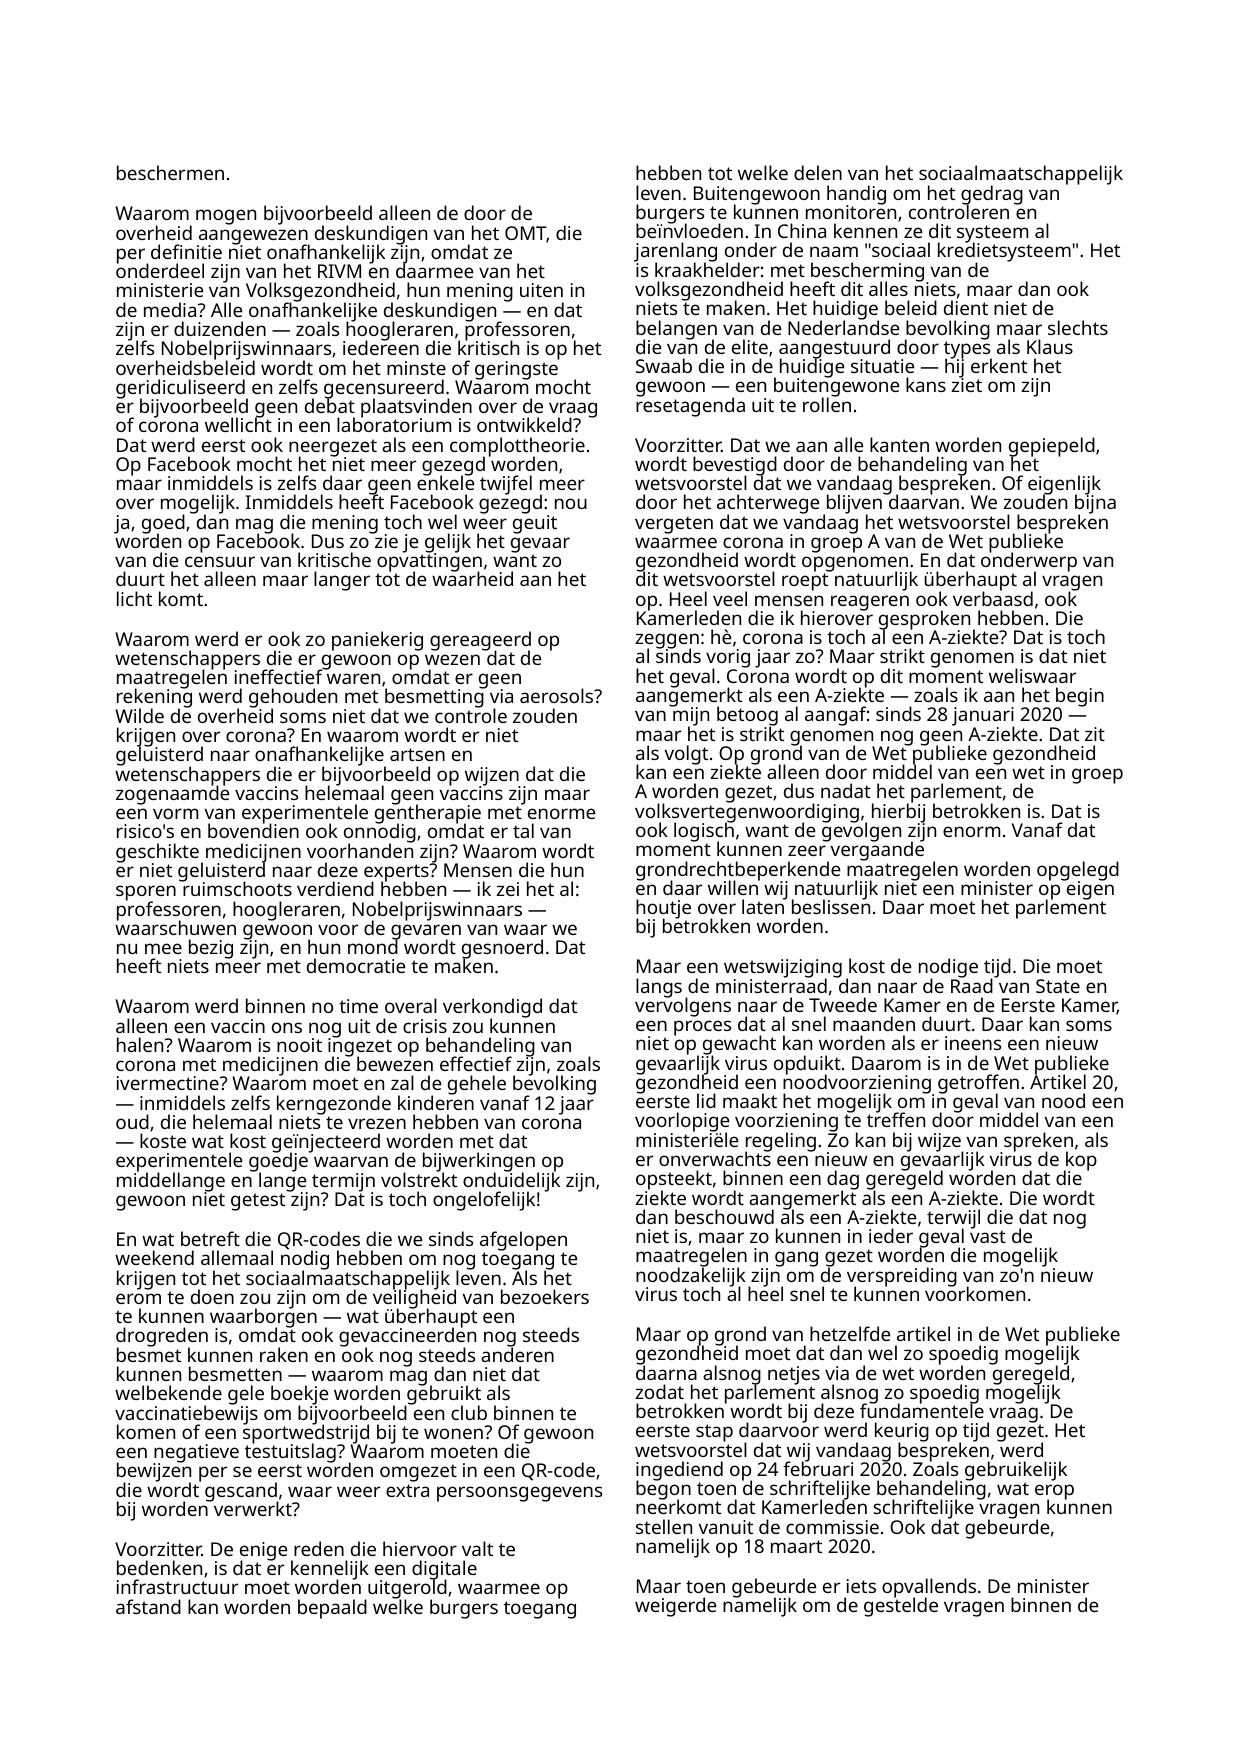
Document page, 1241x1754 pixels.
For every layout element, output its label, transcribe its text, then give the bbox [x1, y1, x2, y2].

text Maar toen gebeurde er iets opvallends. De minister weigerde namelijk om de gestelde vragen binnen de [635, 1578, 1125, 1616]
text Waarom werd binnen no time overal verkondigd dat alleen een vaccin ons nog uit de crisis zou kunnen halen? Waarom is nooit ingezet op behandeling van corona met medicijnen die bewezen effectief zijn, zoals ivermectine? Waarom moet en zal de gehele bevolking — inmiddels zelfs kerngezonde kinderen vanaf 12 jaar oud, die helemaal niets te vrezen hebben van corona — koste wat kost geïnjecteerd worden met dat experimentele goedje waarvan de bijwerkingen op middellange en lange termijn volstrekt onduidelijk zijn, gewoon niet getest zijn? Dat is toch ongelofelijk! [115, 998, 605, 1210]
text Maar op grond van hetzelfde artikel in de Wet publieke gezondheid moet dat dan wel zo spoedig mogelijk daarna alsnog netjes via de wet worden geregeld, zodat het parlement alsnog zo spoedig mogelijk betrokken wordt bij deze fundamentele vraag. De eerste stap daarvoor werd keurig op tijd gezet. Het wetsvoorstel dat wij vandaag bespreken, werd ingediend op 24 februari 2020. Zoals gebruikelijk begon toen de schriftelijke behandeling, wat erop neerkomt dat Kamerleden schriftelijke vragen kunnen stellen vanuit de commissie. Ook dat gebeurde, namelijk op 18 maart 2020. [635, 1326, 1125, 1557]
text Waarom mogen bijvoorbeeld alleen de door de overheid aangewezen deskundigen van het OMT, die per definitie niet onafhankelijk zijn, omdat ze onderdeel zijn van het RIVM en daarmee van het ministerie van Volksgezondheid, hun mening uiten in de media? Alle onafhankelijke deskundigen — en dat zijn er duizenden — zoals hoogleraren, professoren, zelfs Nobelprijswinnaars, iedereen die kritisch is op het overheidsbeleid wordt om het minste of geringste geridiculiseerd en zelfs gecensureerd. Waarom mocht er bijvoorbeeld geen debat plaatsvinden over de vraag of corona wellicht in een laboratorium is ontwikkeld? Dat werd eerst ook neergezet als een complottheorie. Op Facebook mocht het niet meer gezegd worden, maar inmiddels is zelfs daar geen enkele twijfel meer over mogelijk. Inmiddels heeft Facebook gezegd: nou ja, goed, dan mag die mening toch wel weer geuit worden op Facebook. Dus zo zie je gelijk het gevaar van die censuur van kritische opvattingen, want zo duurt het alleen maar langer tot de waarheid aan het licht komt. [115, 205, 605, 610]
text En wat betreft die QR-codes die we sinds afgelopen weekend allemaal nodig hebben om nog toegang te krijgen tot het sociaalmaatschappelijk leven. Als het erom te doen zou zijn om de veiligheid van bezoekers te kunnen waarborgen — wat überhaupt een drogreden is, omdat ook gevaccineerden nog steeds besmet kunnen raken en ook nog steeds anderen kunnen besmetten — waarom mag dan niet dat welbekende gele boekje worden gebruikt als vaccinatiebewijs om bijvoorbeeld een club binnen te komen of een sportwedstrijd bij te wonen? Of gewoon een negatieve testuitslag? Waarom moeten die bewijzen per se eerst worden omgezet in een QR-code, die wordt gescand, waar weer extra persoonsgegevens bij worden verwerkt? [115, 1231, 605, 1520]
text Waarom werd er ook zo paniekerig gereageerd op wetenschappers die er gewoon op wezen dat de maatregelen ineffectief waren, omdat er geen rekening werd gehouden met besmetting via aerosols? Wilde de overheid soms niet dat we controle zouden krijgen over corona? En waarom wordt er niet geluisterd naar onafhankelijke artsen en wetenschappers die er bijvoorbeeld op wijzen dat die zogenaamde vaccins helemaal geen vaccins zijn maar een vorm van experimentele gentherapie met enorme risico's en bovendien ook onnodig, omdat er tal van geschikte medicijnen voorhanden zijn? Waarom wordt er niet geluisterd naar deze experts? Mensen die hun sporen ruimschoots verdiend hebben — ik zei het al: professoren, hoogleraren, Nobelprijswinnaars — waarschuwen gewoon voor de gevaren van waar we nu mee bezig zijn, en hun mond wordt gesnoerd. Dat heeft niets meer met democratie te maken. [115, 631, 605, 978]
text beschermen. [115, 165, 605, 184]
text hebben tot welke delen van het sociaalmaatschappelijk leven. Buitengewoon handig om het gedrag van burgers te kunnen monitoren, controleren en beïnvloeden. In China kennen ze dit systeem al jarenlang onder de naam "sociaal kredietsysteem". Het is kraakhelder: met bescherming van de volksgezondheid heeft dit alles niets, maar dan ook niets te maken. Het huidige beleid dient niet de belangen van de Nederlandse bevolking maar slechts die van de elite, aangestuurd door types als Klaus Swaab die in de huidige situatie — hij erkent het gewoon — een buitengewone kans ziet om zijn resetagenda uit te rollen. [635, 165, 1125, 416]
text Voorzitter. De enige reden die hiervoor valt te bedenken, is dat er kennelijk een digitale infrastructuur moet worden uitgerold, waarmee op afstand kan worden bepaald welke burgers toegang [115, 1541, 605, 1618]
text Maar een wetswijziging kost de nodige tijd. Die moet langs de ministerraad, dan naar de Raad van State en vervolgens naar de Tweede Kamer en de Eerste Kamer, een proces dat al snel maanden duurt. Daar kan soms niet op gewacht kan worden als er ineens een nieuw gevaarlijk virus opduikt. Daarom is in de Wet publieke gezondheid een noodvoorziening getroffen. Artikel 20, eerste lid maakt het mogelijk om in geval van nood een voorlopige voorziening te treffen door middel van een ministeriële regeling. Zo kan bij wijze van spreken, als er onverwachts een nieuw en gevaarlijk virus de kop opsteekt, binnen een dag geregeld worden dat die ziekte wordt aangemerkt als een A-ziekte. Die wordt dan beschouwd als een A-ziekte, terwijl die dat nog niet is, maar zo kunnen in ieder geval vast de maatregelen in gang gezet worden die mogelijk noodzakelijk zijn om de verspreiding van zo'n nieuw virus toch al heel snel te kunnen voorkomen. [635, 958, 1125, 1305]
text Voorzitter. Dat we aan alle kanten worden gepiepeld, wordt bevestigd door de behandeling van het wetsvoorstel dat we vandaag bespreken. Of eigenlijk door het achterwege blijven daarvan. We zouden bijna vergeten dat we vandaag het wetsvoorstel bespreken waarmee corona in groep A van de Wet publieke gezondheid wordt opgenomen. En dat onderwerp van dit wetsvoorstel roept natuurlijk überhaupt al vragen op. Heel veel mensen reageren ook verbaasd, ook Kamerleden die ik hierover gesproken hebben. Die zeggen: hè, corona is toch al een A-ziekte? Dat is toch al sinds vorig jaar zo? Maar strikt genomen is dat niet het geval. Corona wordt op dit moment weliswaar aangemerkt als een A-ziekte — zoals ik aan het begin van mijn betoog al aangaf: sinds 28 januari 2020 — maar het is strikt genomen nog geen A-ziekte. Dat zit als volgt. Op grond van de Wet publieke gezondheid kan een ziekte alleen door middel van een wet in groep A worden gezet, dus nadat het parlement, de volksvertegenwoordiging, hierbij betrokken is. Dat is ook logisch, want de gevolgen zijn enorm. Vanaf dat moment kunnen zeer vergaande grondrechtbeperkende maatregelen worden opgelegd en daar willen wij natuurlijk niet een minister op eigen houtje over laten beslissen. Daar moet het parlement bij betrokken worden. [635, 437, 1125, 938]
